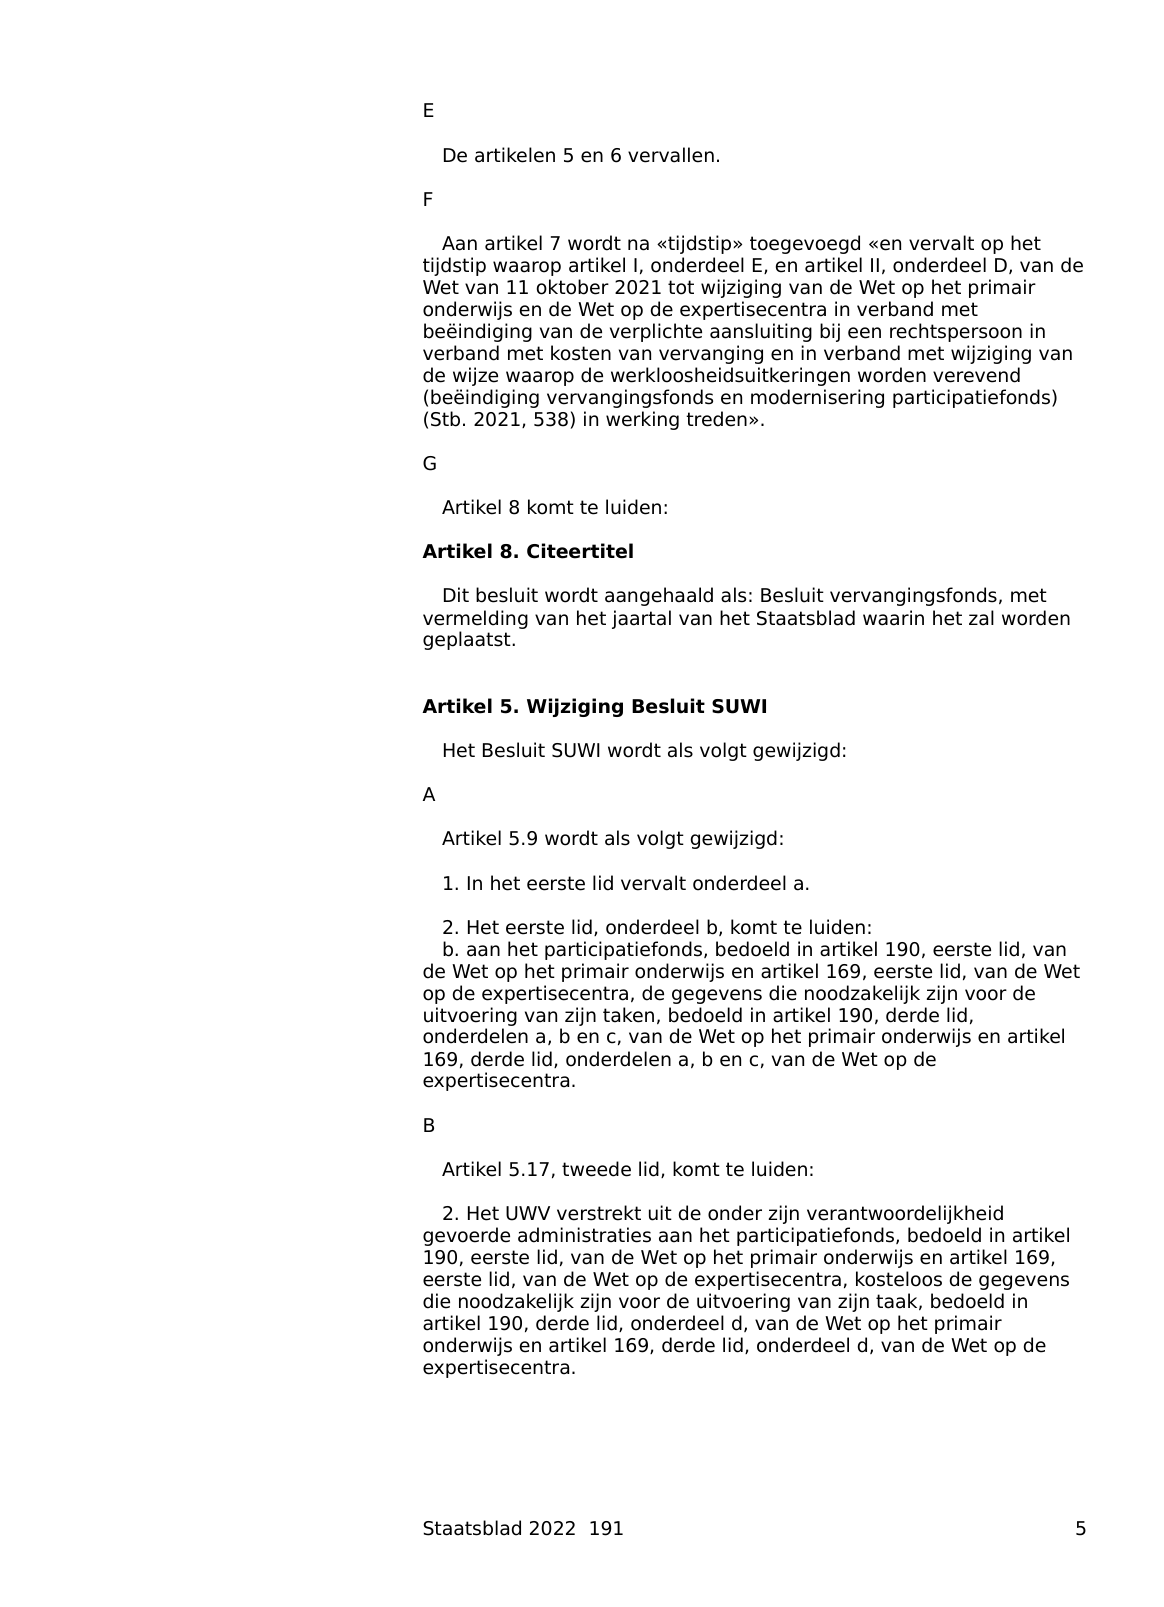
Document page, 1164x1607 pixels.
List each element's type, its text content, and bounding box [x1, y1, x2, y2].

text Het Besluit SUWI wordt als volgt gewijzigd: [422, 740, 1087, 762]
text B [422, 1114, 1087, 1137]
text Artikel 8 komt te luiden: [422, 497, 1087, 519]
text E [422, 100, 1087, 122]
text b. aan het participatiefonds, bedoeld in artikel 190, eerste lid, van de Wet op het primair onderwijs en artikel 169, eerste lid, van de Wet op de expertisecentra, de gegevens die noodzakelijk zijn voor de uitvoering van zijn taken, bedoeld in artikel 190, derde lid, onderdelen a, b en c, van de Wet op het primair onderwijs en artikel 169, derde lid, onderdelen a, b en c, van de Wet op de expertisecentra. [422, 938, 1087, 1092]
text 1. In het eerste lid vervalt onderdeel a. [422, 872, 1087, 894]
subtitle Artikel 8. Citeertitel [422, 541, 1087, 563]
text A [422, 784, 1087, 806]
text 2. Het eerste lid, onderdeel b, komt te luiden: [422, 917, 1087, 938]
text Dit besluit wordt aangehaald als: Besluit vervangingsfonds, met vermelding van het jaartal van het Staatsblad waarin het zal worden geplaatst. [422, 585, 1087, 651]
text De artikelen 5 en 6 vervallen. [422, 144, 1087, 167]
text G [422, 453, 1087, 475]
text Artikel 5.17, tweede lid, komt te luiden: [422, 1159, 1087, 1181]
text Artikel 5.9 wordt als volgt gewijzigd: [422, 828, 1087, 850]
subtitle Artikel 5. Wijziging Besluit SUWI [422, 696, 1087, 718]
text 2. Het UWV verstrekt uit de onder zijn verantwoordelijkheid gevoerde administraties aan het participatiefonds, bedoeld in artikel 190, eerste lid, van de Wet op het primair onderwijs en artikel 169, eerste lid, van de Wet op de expertisecentra, kosteloos de gegevens die noodzakelijk zijn voor de uitvoering van zijn taak, bedoeld in artikel 190, derde lid, onderdeel d, van de Wet op het primair onderwijs en artikel 169, derde lid, onderdeel d, van de Wet op de expertisecentra. [422, 1203, 1087, 1379]
text F [422, 189, 1087, 211]
text Aan artikel 7 wordt na «tijdstip» toegevoegd «en vervalt op het tijdstip waarop artikel I, onderdeel E, en artikel II, onderdeel D, van de Wet van 11 oktober 2021 tot wijziging van de Wet op het primair onderwijs en de Wet op de expertisecentra in verband met beëindiging van de verplichte aansluiting bij een rechtspersoon in verband met kosten van vervanging en in verband met wijziging van de wijze waarop de werkloosheidsuitkeringen worden verevend (beëindiging vervangingsfonds en modernisering participatiefonds) (Stb. 2021, 538) in werking treden». [422, 233, 1087, 431]
